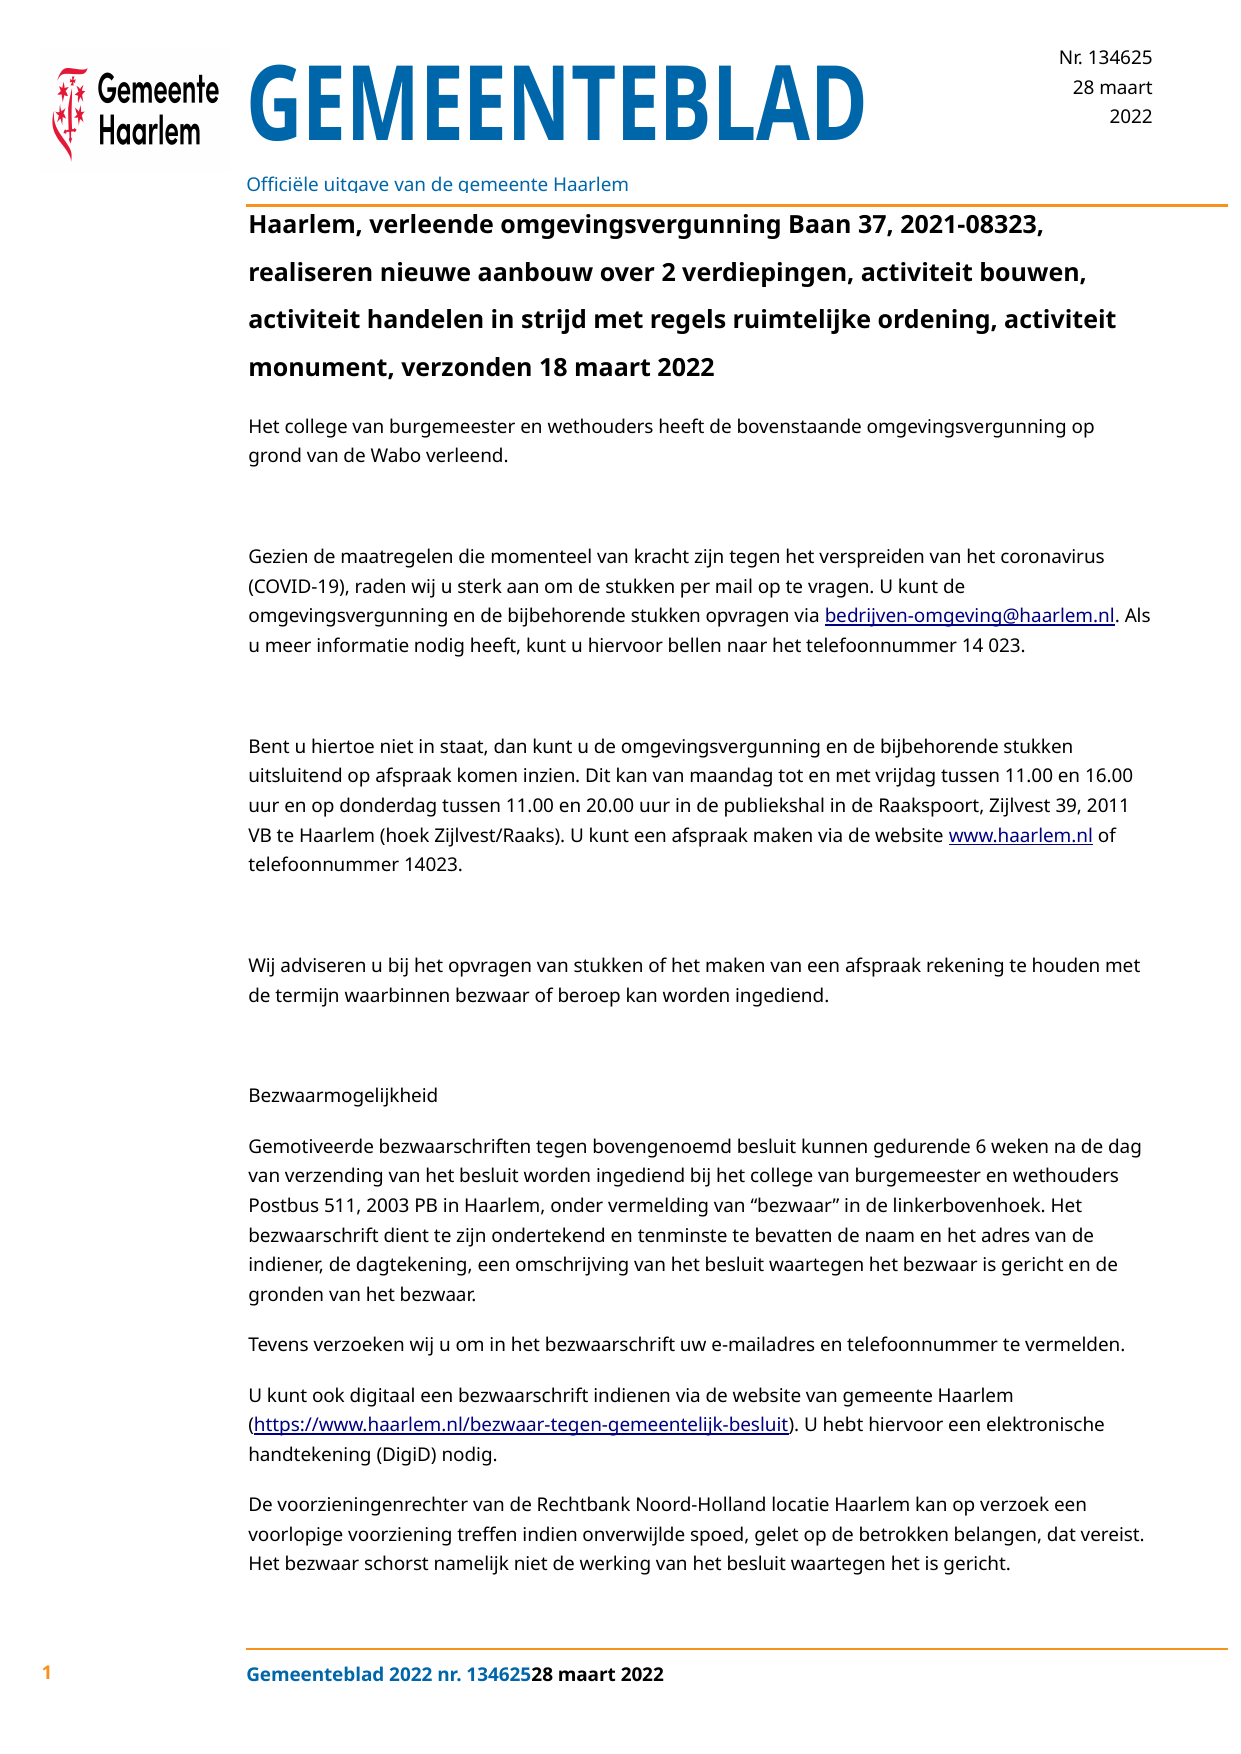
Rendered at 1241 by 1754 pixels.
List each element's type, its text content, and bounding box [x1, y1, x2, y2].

text Tevens verzoeken wij u om in het bezwaarschrift uw e-mailadres en telefoonnummer te vermelden. [248, 1331, 1152, 1357]
text Gezien de maatregelen die momenteel van kracht zijn tegen het verspreiden van het coronavirus (COVID-19), raden wij u sterk aan om de stukken per mail op te vragen. U kunt de omgevingsvergunning en de bijbehorende stukken opvragen via bedrijven-omgeving@haarlem.nl. Als u meer informatie nodig heeft, kunt u hiervoor bellen naar het telefoonnummer 14 023. [248, 543, 1152, 658]
text Bezwaarmogelijkheid [248, 1083, 1152, 1108]
text Wij adviseren u bij het opvragen van stukken of het maken van een afspraak rekening te houden met de termijn waarbinnen bezwaar of beroep kan worden ingediend. [248, 952, 1152, 1008]
text Gemotiveerde bezwaarschriften tegen bovengenoemd besluit kunnen gedurende 6 weken na de dag van verzending van het besluit worden ingediend bij het college van burgemeester en wethouders Postbus 511, 2003 PB in Haarlem, onder vermelding van “bezwaar” in de linkerbovenhoek. Het bezwaarschrift dient te zijn ondertekend en tenminste te bevatten de naam en het adres van de indiener, de dagtekening, een omschrijving van het besluit waartegen het bezwaar is gericht en de gronden van het bezwaar. [248, 1133, 1152, 1307]
text U kunt ook digitaal een bezwaarschrift indienen via de website van gemeente Haarlem (https://www.haarlem.nl/bezwaar-tegen-gemeentelijk-besluit). U hebt hiervoor een elektronische handtekening (DigiD) nodig. [248, 1382, 1152, 1467]
text Haarlem, verleende omgevingsvergunning Baan 37, 2021-08323, realiseren nieuwe aanbouw over 2 verdiepingen, activiteit bouwen, activiteit handelen in strijd met regels ruimtelijke ordening, activiteit monument, verzonden 18 maart 2022 [248, 207, 1152, 384]
text Bent u hiertoe niet in staat, dan kunt u de omgevingsvergunning en de bijbehorende stukken uitsluitend op afspraak komen inzien. Dit kan van maandag tot en met vrijdag tussen 11.00 en 16.00 uur en op donderdag tussen 11.00 en 20.00 uur in de publiekshal in de Raakspoort, Zijlvest 39, 2011 VB te Haarlem (hoek Zijlvest/Raaks). U kunt een afspraak maken via de website www.haarlem.nl of telefoonnummer 14023. [248, 733, 1152, 877]
picture [41, 47, 231, 172]
text De voorzieningenrechter van de Rechtbank Noord-Holland locatie Haarlem kan op verzoek een voorlopige voorziening treffen indien onverwijlde spoed, gelet op de betrokken belangen, dat vereist. Het bezwaar schorst namelijk niet de werking van het besluit waartegen het is gericht. [248, 1491, 1152, 1576]
text Het college van burgemeester en wethouders heeft de bovenstaande omgevingsvergunning op grond van de Wabo verleend. [248, 413, 1152, 468]
